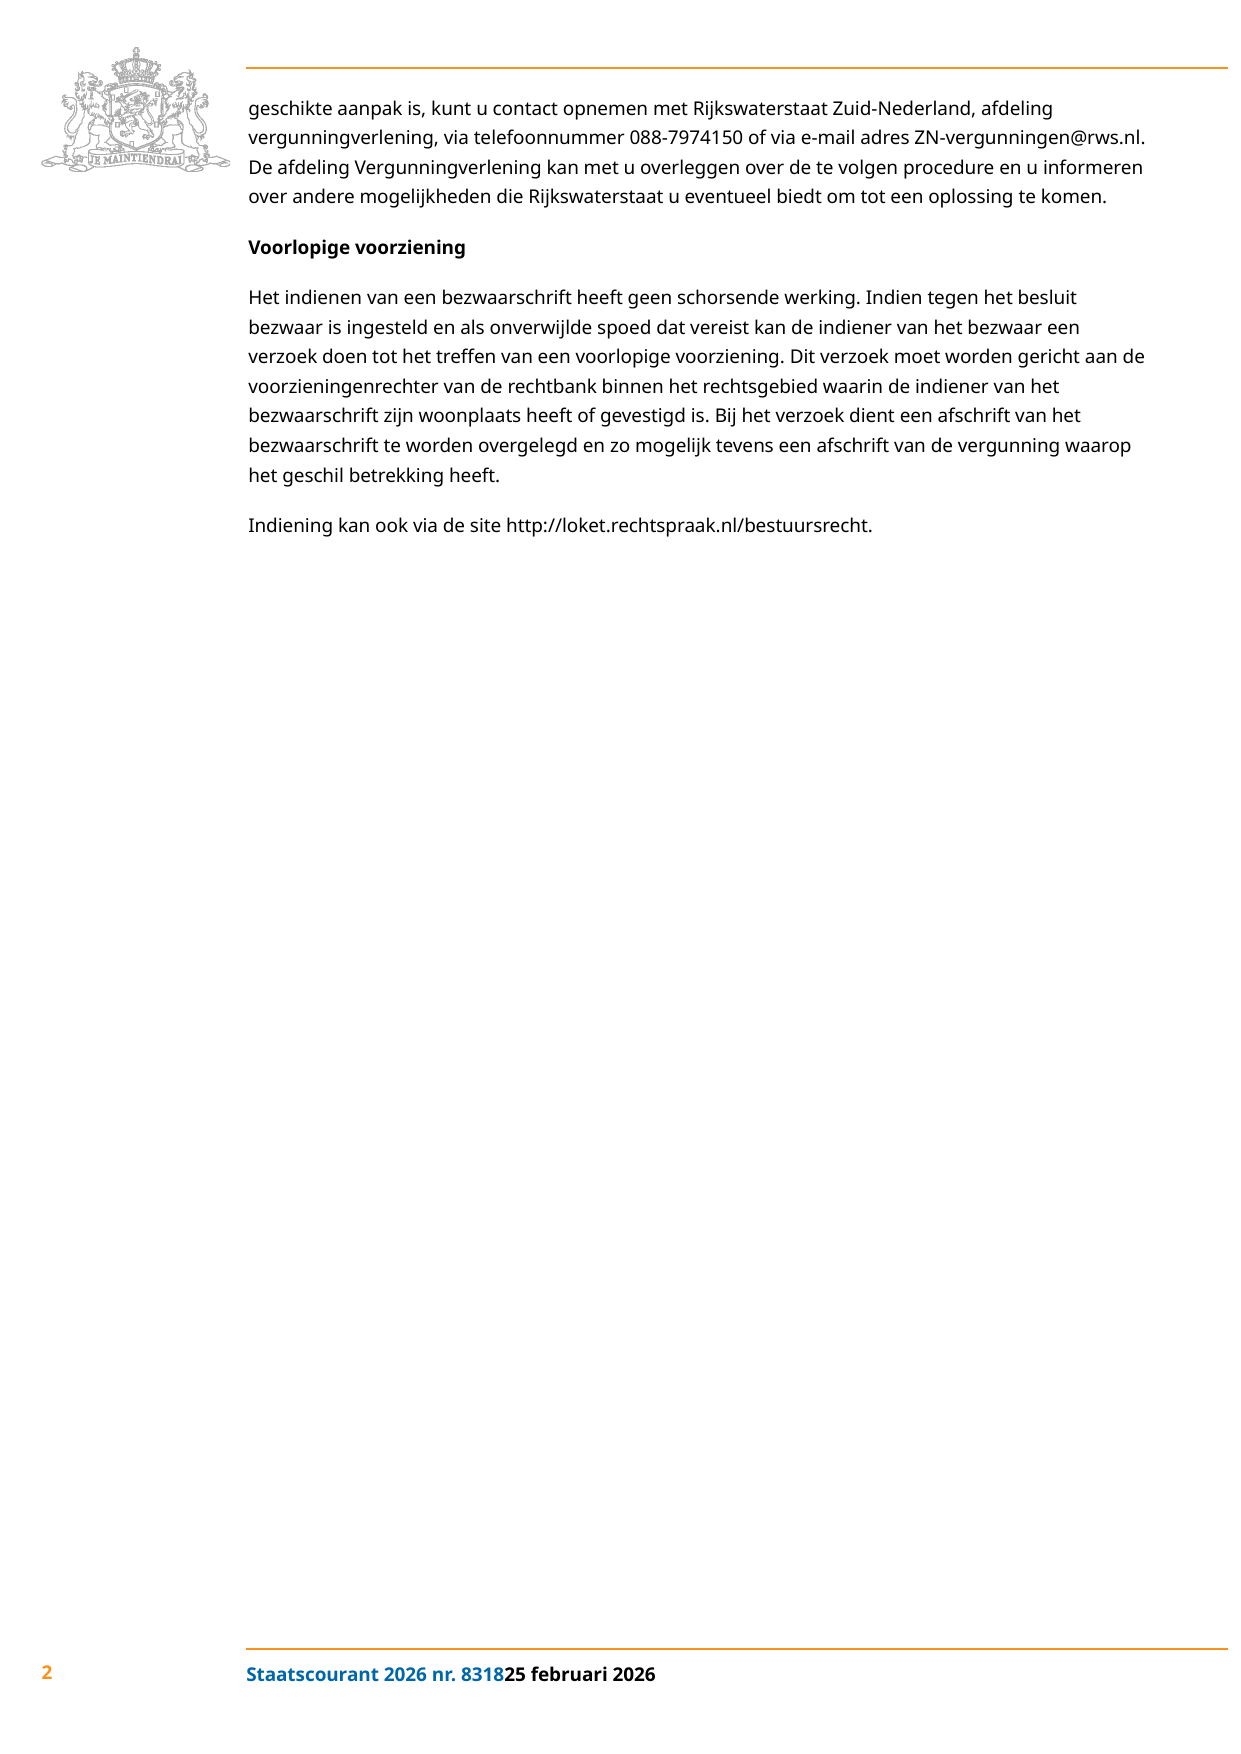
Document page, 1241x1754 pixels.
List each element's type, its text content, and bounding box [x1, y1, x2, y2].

text Indiening kan ook via de site http://loket.rechtspraak.nl/bestuursrecht. [248, 512, 1152, 538]
text Voorlopige voorziening [248, 234, 1152, 260]
text geschikte aanpak is, kunt u contact opnemen met Rijkswaterstaat Zuid-Nederland, afdeling vergunningverlening, via telefoonnummer 088-7974150 of via e-mail adres ZN-vergunningen@rws.nl. De afdeling Vergunningverlening kan met u overleggen over de te volgen procedure en u informeren over andere mogelijkheden die Rijkswaterstaat u eventueel biedt om tot een oplossing te komen. [248, 95, 1152, 209]
text Het indienen van een bezwaarschrift heeft geen schorsende werking. Indien tegen het besluit bezwaar is ingesteld en als onverwijlde spoed dat vereist kan de indiener van het bezwaar een verzoek doen tot het treffen van een voorlopige voorziening. Dit verzoek moet worden gericht aan de voorzieningenrechter van de rechtbank binnen het rechtsgebied waarin de indiener van het bezwaarschrift zijn woonplaats heeft of gevestigd is. Bij het verzoek dient een afschrift van het bezwaarschrift te worden overgelegd en zo mogelijk tevens een afschrift van de vergunning waarop het geschil betrekking heeft. [248, 284, 1152, 488]
picture [41, 47, 231, 172]
